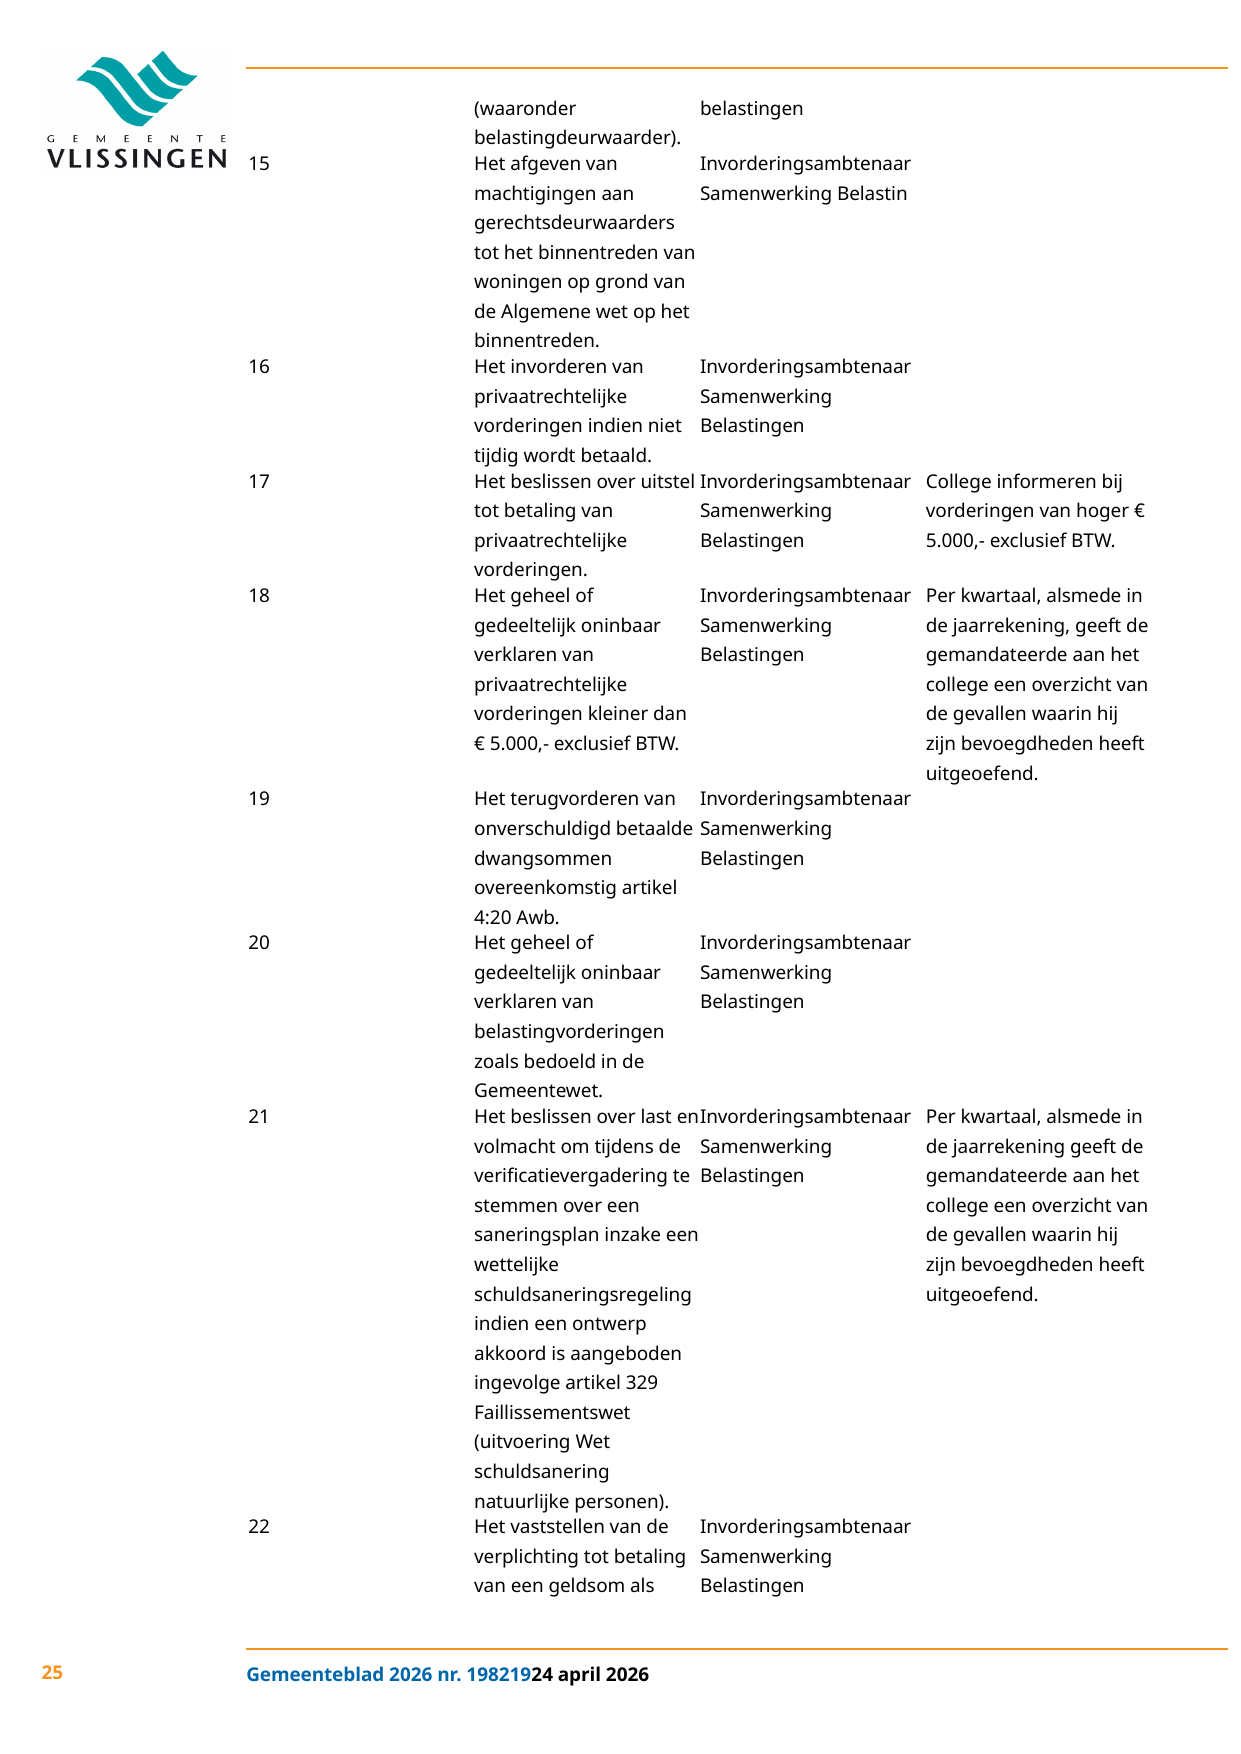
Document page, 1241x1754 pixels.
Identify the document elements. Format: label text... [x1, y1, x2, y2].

table_cell 15 [248, 150, 474, 353]
table_cell 18 [248, 582, 474, 786]
table_cell [248, 95, 474, 150]
table_cell [926, 930, 1152, 1103]
table_cell 19 [248, 786, 474, 929]
table_cell Het beslissen over uitstel tot betaling van privaatrechtelijke vorderingen. [474, 468, 700, 582]
table_cell Het geheel of gedeeltelijk oninbaar verklaren van privaatrechtelijke vorderingen kleiner dan € 5.000,- exclusief BTW. [474, 582, 700, 786]
table_cell Invorderingsambtenaar Samenwerking Belastingen [700, 930, 926, 1103]
table_cell Invorderingsambtenaar Samenwerking Belastingen [700, 1103, 926, 1513]
table_cell belastingen [700, 95, 926, 150]
table_cell Invorderingsambtenaar Samenwerking Belastingen [700, 1514, 926, 1598]
table_cell [926, 95, 1152, 150]
table_cell [926, 353, 1152, 468]
table_cell Het beslissen over last en volmacht om tijdens de verificatievergadering te stemmen over een saneringsplan inzake een wettelijke schuldsaneringsregeling indien een ontwerp akkoord is aangeboden ingevolge artikel 329 Faillissementswet (uitvoering Wet schuldsanering natuurlijke personen). [474, 1103, 700, 1513]
table_cell 16 [248, 353, 474, 468]
table_cell Het afgeven van machtigingen aan gerechtsdeurwaarders tot het binnentreden van woningen op grond van de Algemene wet op het binnentreden. [474, 150, 700, 353]
table_cell Het geheel of gedeeltelijk oninbaar verklaren van belastingvorderingen zoals bedoeld in de Gemeentewet. [474, 930, 700, 1103]
picture [41, 47, 231, 172]
table_cell 21 [248, 1103, 474, 1513]
table_cell [926, 786, 1152, 929]
table_cell Invorderingsambtenaar Samenwerking Belastingen [700, 353, 926, 468]
table_cell Invorderingsambtenaar Samenwerking Belastingen [700, 468, 926, 582]
table_cell Per kwartaal, alsmede in de jaarrekening, geeft de gemandateerde aan het college een overzicht van de gevallen waarin hij zijn bevoegdheden heeft uitgeoefend. [926, 582, 1152, 786]
table_cell Het vaststellen van de verplichting tot betaling van een geldsom als [474, 1514, 700, 1598]
table_cell [926, 150, 1152, 353]
table_cell 17 [248, 468, 474, 582]
table_cell Invorderingsambtenaar Samenwerking Belastin [700, 150, 926, 353]
table_cell College informeren bij vorderingen van hoger € 5.000,- exclusief BTW. [926, 468, 1152, 582]
table_cell Invorderingsambtenaar Samenwerking Belastingen [700, 582, 926, 786]
table_cell Het invorderen van privaatrechtelijke vorderingen indien niet tijdig wordt betaald. [474, 353, 700, 468]
table_cell Per kwartaal, alsmede in de jaarrekening geeft de gemandateerde aan het college een overzicht van de gevallen waarin hij zijn bevoegdheden heeft uitgeoefend. [926, 1103, 1152, 1513]
table_cell [926, 1514, 1152, 1598]
table_cell 22 [248, 1514, 474, 1598]
table_cell (waaronder belastingdeurwaarder). [474, 95, 700, 150]
table_cell 20 [248, 930, 474, 1103]
table_cell Invorderingsambtenaar Samenwerking Belastingen [700, 786, 926, 929]
table_cell Het terugvorderen van onverschuldigd betaalde dwangsommen overeenkomstig artikel 4:20 Awb. [474, 786, 700, 929]
